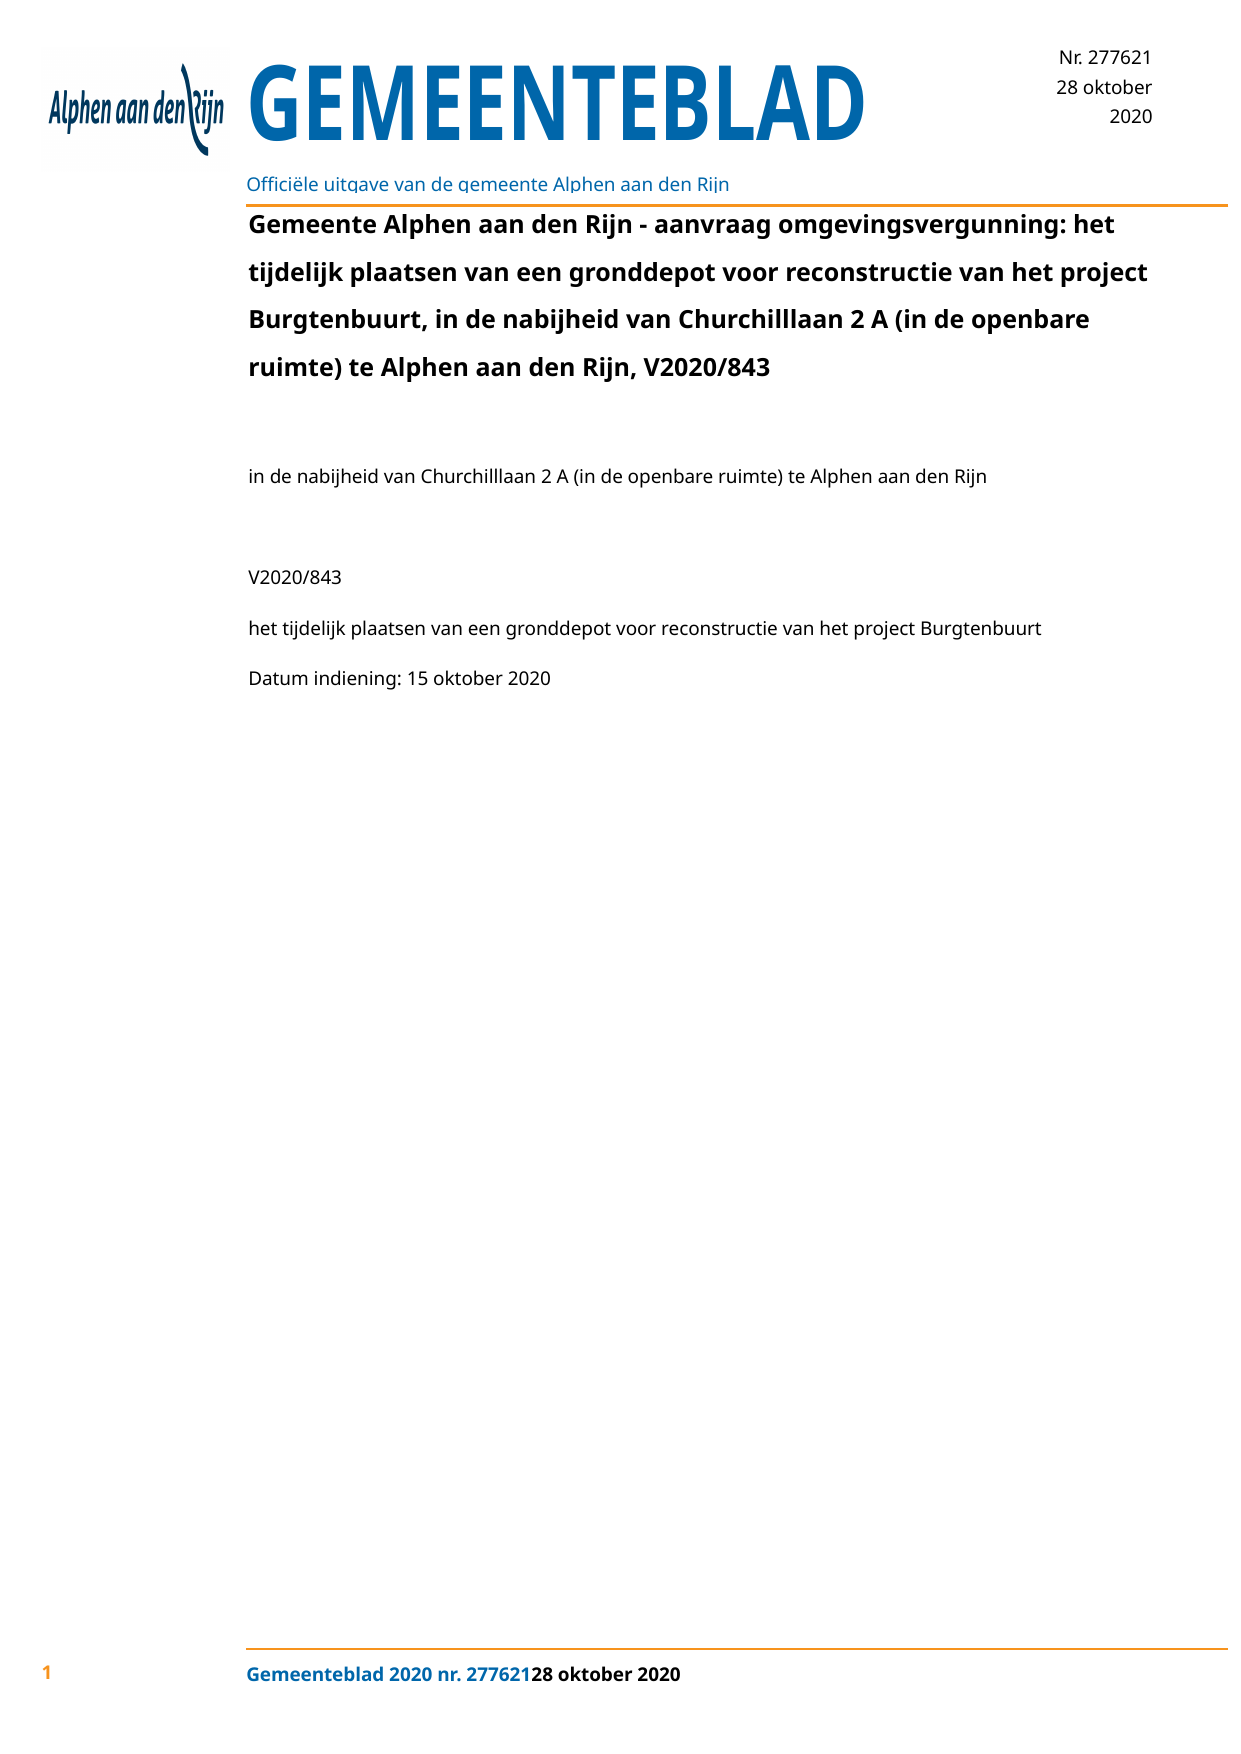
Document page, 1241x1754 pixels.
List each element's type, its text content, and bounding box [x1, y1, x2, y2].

text in de nabijheid van Churchilllaan 2 A (in de openbare ruimte) te Alphen aan den Rijn [248, 463, 1152, 489]
text V2020/843 [248, 564, 1152, 590]
text Datum indiening: 15 oktober 2020 [248, 665, 1152, 691]
text het tijdelijk plaatsen van een gronddepot voor reconstructie van het project Burgtenbuurt [248, 615, 1152, 641]
text Gemeente Alphen aan den Rijn - aanvraag omgevingsvergunning: het tijdelijk plaatsen van een gronddepot voor reconstructie van het project Burgtenbuurt, in de nabijheid van Churchilllaan 2 A (in de openbare ruimte) te Alphen aan den Rijn, V2020/843 [248, 207, 1152, 384]
picture [41, 47, 231, 172]
